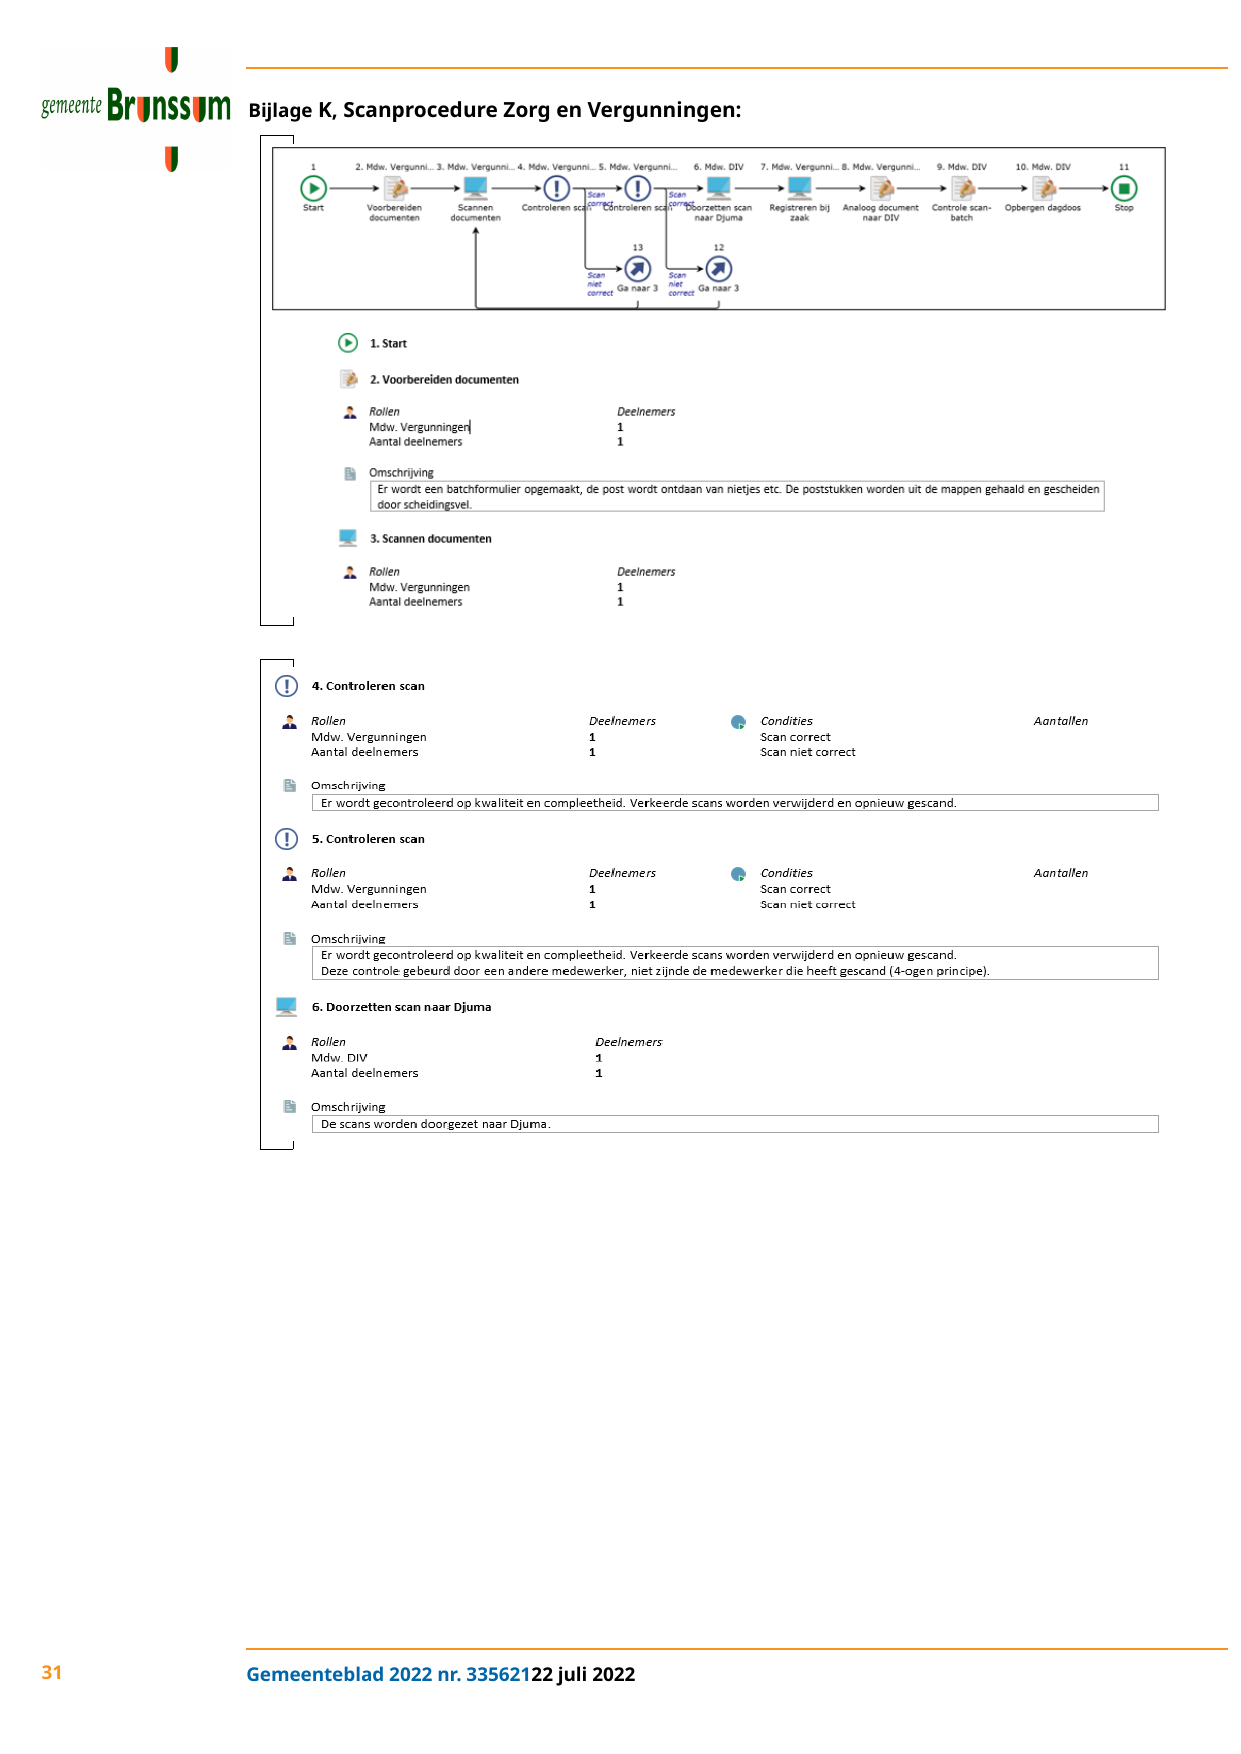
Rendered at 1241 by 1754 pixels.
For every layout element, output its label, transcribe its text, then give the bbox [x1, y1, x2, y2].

picture [41, 47, 231, 172]
text Bijlage K, Scanprocedure Zorg en Vergunningen: [248, 95, 1152, 123]
picture [268, 144, 1173, 617]
picture [268, 667, 1173, 1141]
